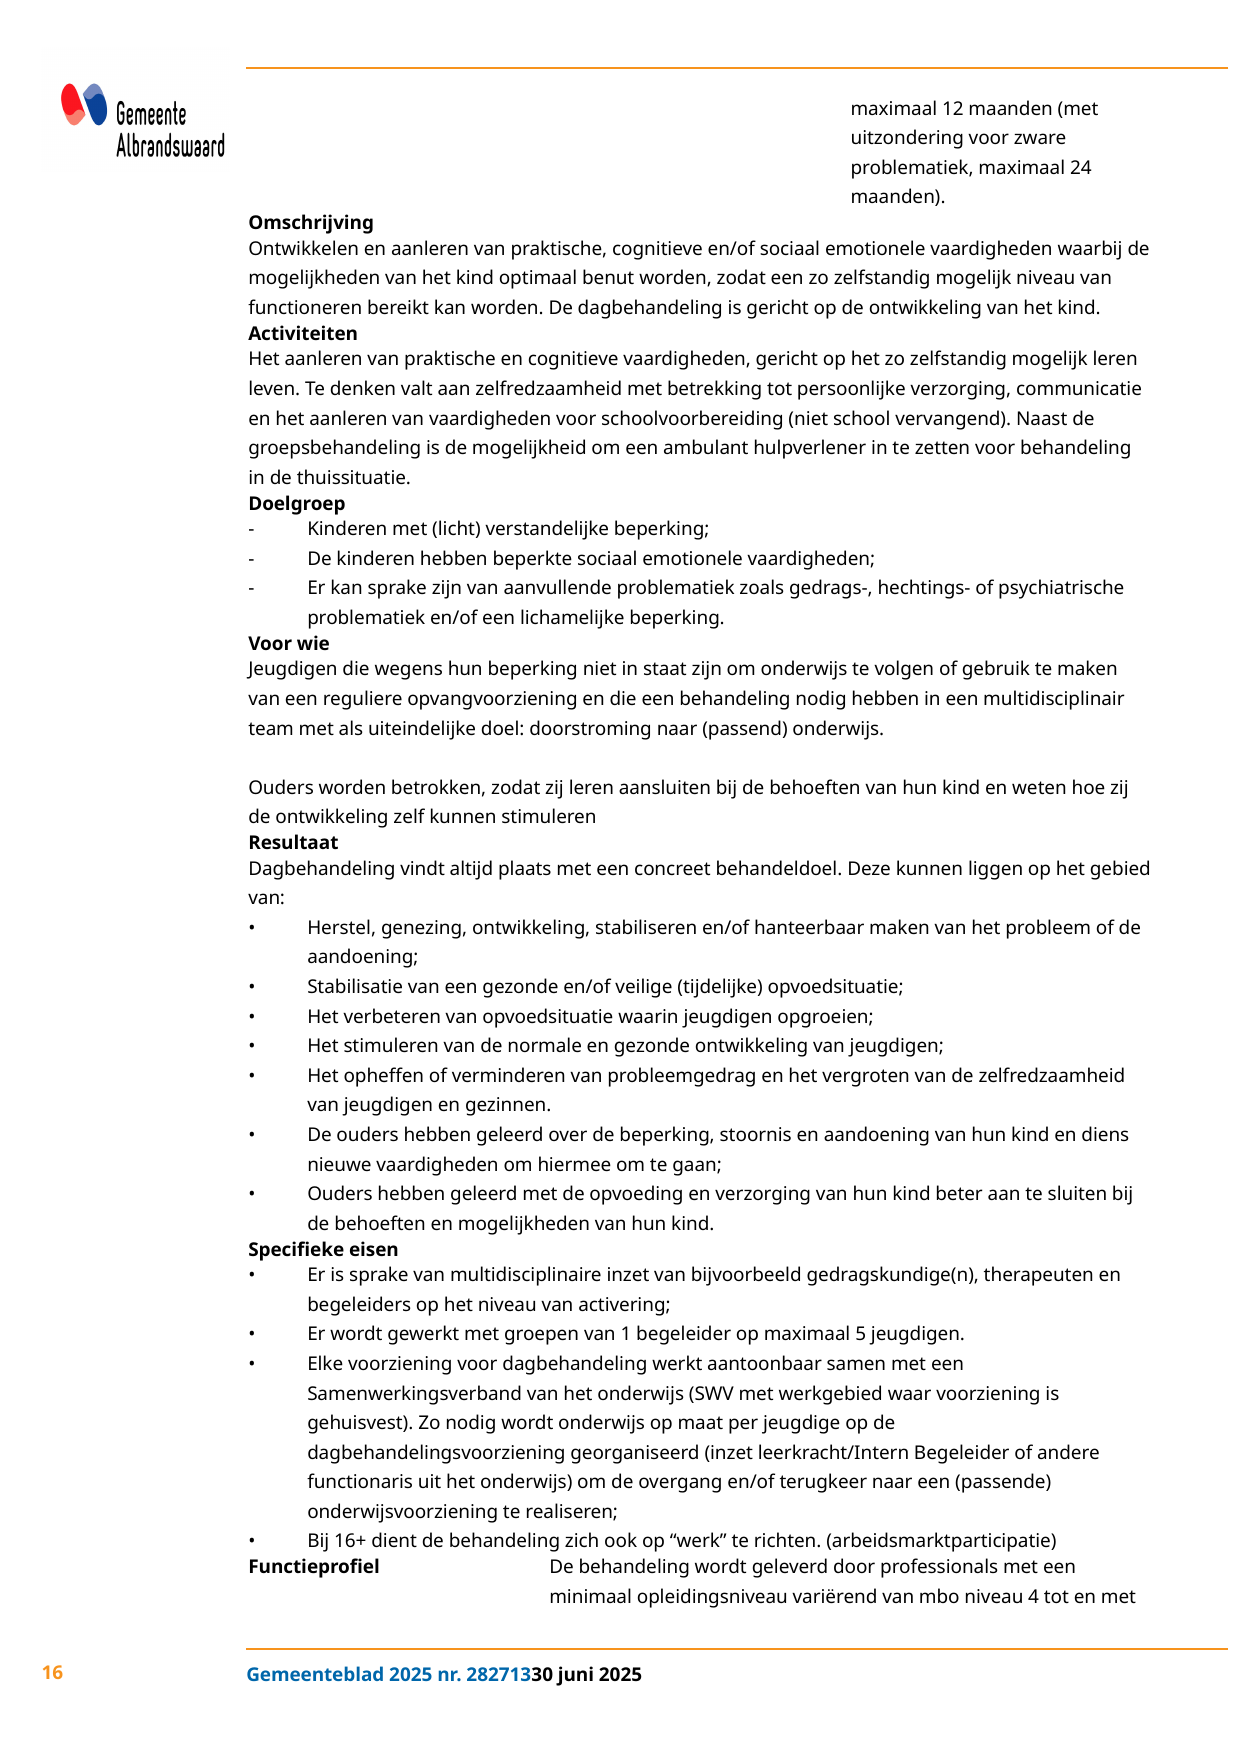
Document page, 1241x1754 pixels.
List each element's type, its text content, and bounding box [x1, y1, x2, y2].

table_cell Omschrijving [248, 209, 1152, 235]
table_cell Dagbehandeling vindt altijd plaats met een concreet behandeldoel. Deze kunnen liggen op het gebied van: Herstel, genezing, ontwikkeling, stabiliseren en/of hanteerbaar maken van het probleem of de aandoening; Stabilisatie van een gezonde en/of veilige (tijdelijke) opvoedsituatie; Het verbeteren van opvoedsituatie waarin jeugdigen opgroeien; Het stimuleren van de normale en gezonde ontwikkeling van jeugdigen; Het opheffen of verminderen van probleemgedrag en het vergroten van de zelfredzaamheid van jeugdigen en gezinnen. De ouders hebben geleerd over de beperking, stoornis en aandoening van hun kind en diens nieuwe vaardigheden om hiermee om te gaan; Ouders hebben geleerd met de opvoeding en verzorging van hun kind beter aan te sluiten bij de behoeften en mogelijkheden van hun kind. [248, 855, 1152, 1236]
table_cell maximaal 12 maanden (met uitzondering voor zware problematiek, maximaal 24 maanden). [850, 95, 1152, 209]
picture [41, 47, 231, 172]
table_cell Er is sprake van multidisciplinaire inzet van bijvoorbeeld gedragskundige(n), therapeuten en begeleiders op het niveau van activering; Er wordt gewerkt met groepen van 1 begeleider op maximaal 5 jeugdigen. Elke voorziening voor dagbehandeling werkt aantoonbaar samen met een Samenwerkingsverband van het onderwijs (SWV met werkgebied waar voorziening is gehuisvest). Zo nodig wordt onderwijs op maat per jeugdige op de dagbehandelingsvoorziening georganiseerd (inzet leerkracht/Intern Begeleider of andere functionaris uit het onderwijs) om de overgang en/of terugkeer naar een (passende) onderwijsvoorziening te realiseren; Bij 16+ dient de behandeling zich ook op “werk” te richten. (arbeidsmarktparticipatie) [248, 1261, 1152, 1553]
table_cell Resultaat [248, 829, 1152, 855]
table_cell Doelgroep [248, 490, 1152, 515]
table_cell Specifieke eisen [248, 1236, 1152, 1261]
table_cell Functieprofiel [248, 1554, 549, 1609]
table_cell Jeugdigen die wegens hun beperking niet in staat zijn om onderwijs te volgen of gebruik te maken van een reguliere opvangvoorziening en die een behandeling nodig hebben in een multidisciplinair team met als uiteindelijke doel: doorstroming naar (passend) onderwijs. Ouders worden betrokken, zodat zij leren aansluiten bij de behoeften van hun kind en weten hoe zij de ontwikkeling zelf kunnen stimuleren [248, 656, 1152, 829]
table_cell [248, 95, 850, 209]
table_cell Voor wie [248, 630, 850, 656]
table_cell [850, 630, 1152, 656]
table_cell Activiteiten [248, 320, 1152, 346]
table_cell Het aanleren van praktische en cognitieve vaardigheden, gericht op het zo zelfstandig mogelijk leren leven. Te denken valt aan zelfredzaamheid met betrekking tot persoonlijke verzorging, communicatie en het aanleren van vaardigheden voor schoolvoorbereiding (niet school vervangend). Naast de groepsbehandeling is de mogelijkheid om een ambulant hulpverlener in te zetten voor behandeling in de thuissituatie. [248, 346, 1152, 490]
table_cell De behandeling wordt geleverd door professionals met een minimaal opleidingsniveau variërend van mbo niveau 4 tot en met [549, 1554, 1152, 1609]
table_cell Kinderen met (licht) verstandelijke beperking; De kinderen hebben beperkte sociaal emotionele vaardigheden; Er kan sprake zijn van aanvullende problematiek zoals gedrags-, hechtings- of psychiatrische problematiek en/of een lichamelijke beperking. [248, 515, 1152, 630]
table_cell Ontwikkelen en aanleren van praktische, cognitieve en/of sociaal emotionele vaardigheden waarbij de mogelijkheden van het kind optimaal benut worden, zodat een zo zelfstandig mogelijk niveau van functioneren bereikt kan worden. De dagbehandeling is gericht op de ontwikkeling van het kind. [248, 235, 1152, 320]
